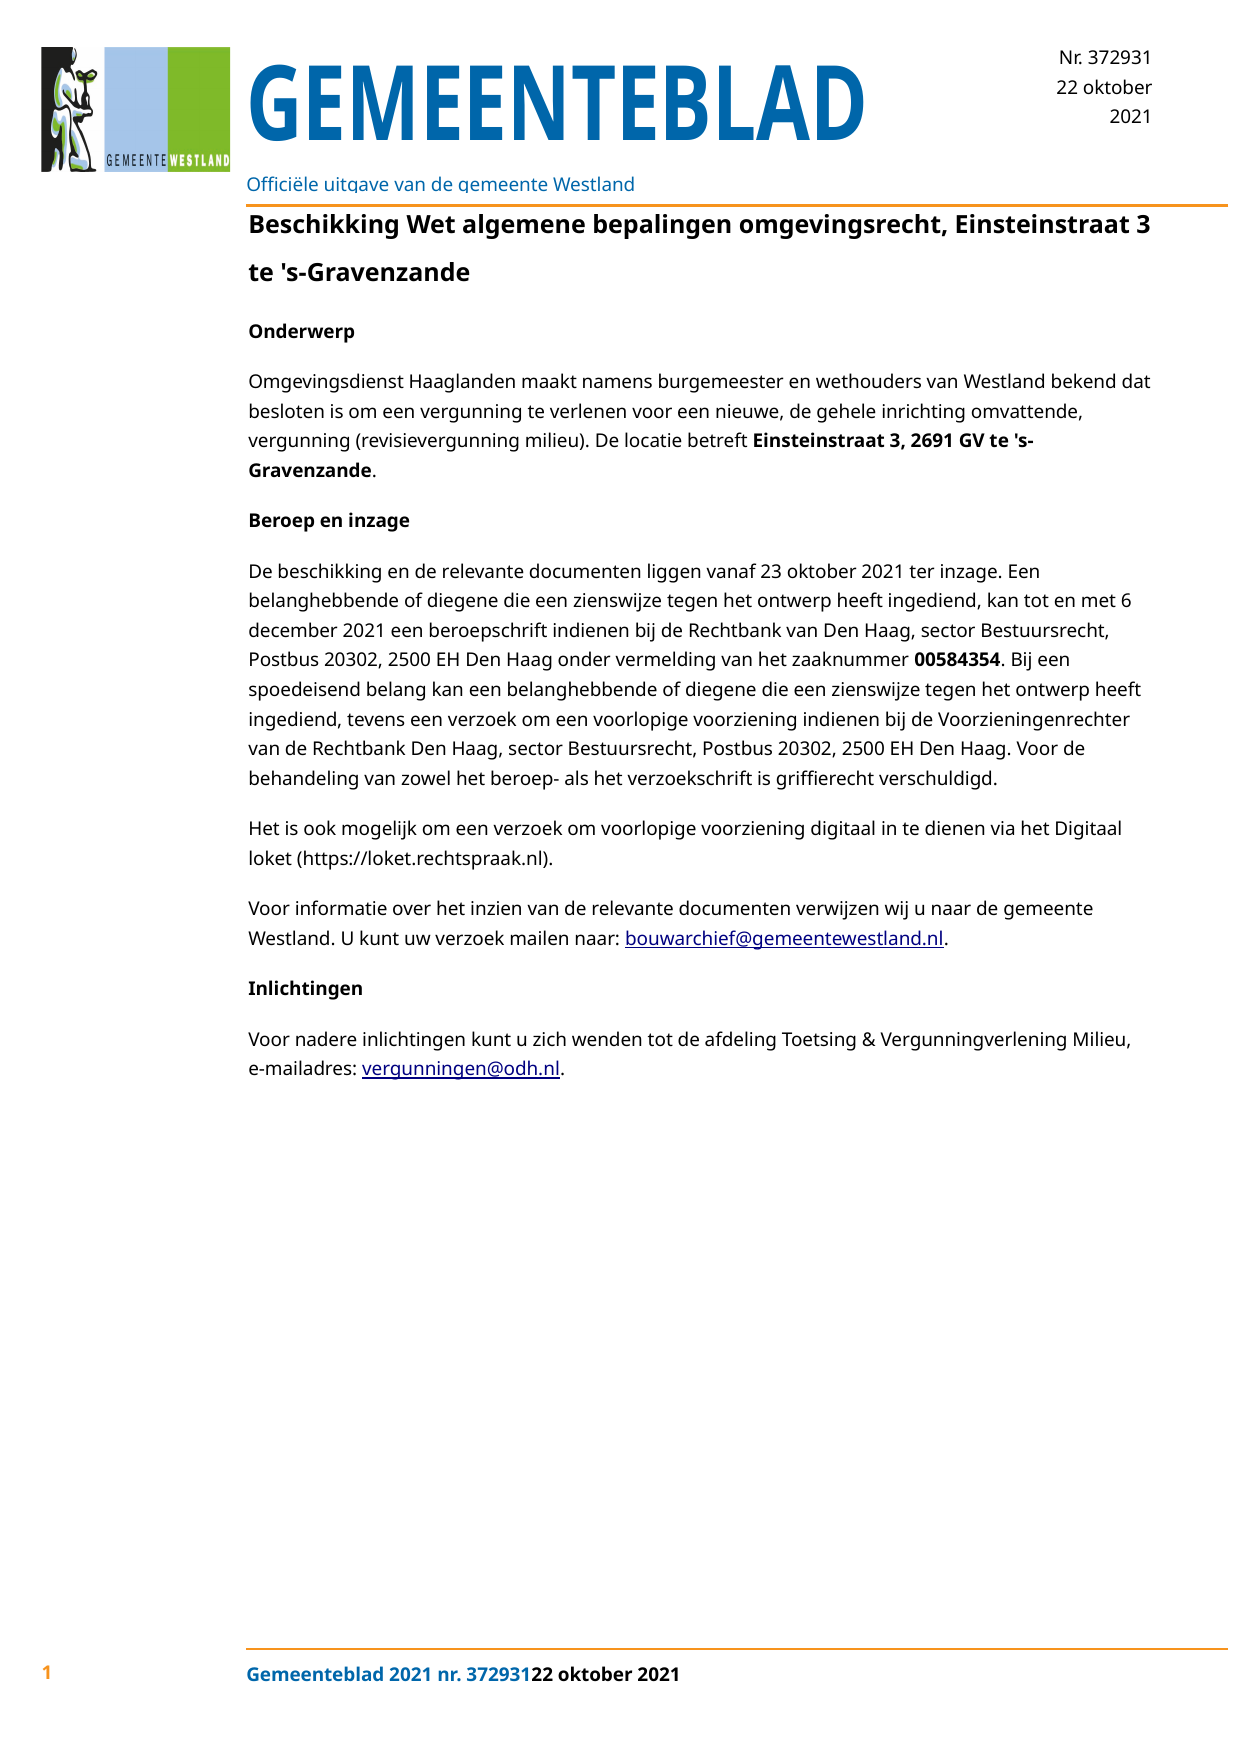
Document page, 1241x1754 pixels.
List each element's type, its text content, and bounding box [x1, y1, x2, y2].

picture [41, 47, 231, 172]
text Het is ook mogelijk om een verzoek om voorlopige voorziening digitaal in te dienen via het Digitaal loket (https://loket.rechtspraak.nl). [248, 815, 1152, 871]
text Omgevingsdienst Haaglanden maakt namens burgemeester en wethouders van Westland bekend dat besloten is om een vergunning te verlenen voor een nieuwe, de gehele inrichting omvattende, vergunning (revisievergunning milieu). De locatie betreft Einsteinstraat 3, 2691 GV te 's-Gravenzande. [248, 368, 1152, 483]
text Beschikking Wet algemene bepalingen omgevingsrecht, Einsteinstraat 3 te 's-Gravenzande [248, 207, 1152, 288]
text Inlichtingen [248, 975, 1152, 1001]
text Voor informatie over het inzien van de relevante documenten verwijzen wij u naar de gemeente Westland. U kunt uw verzoek mailen naar: bouwarchief@gemeentewestland.nl. [248, 895, 1152, 951]
text Voor nadere inlichtingen kunt u zich wenden tot de afdeling Toetsing & Vergunningverlening Milieu, e-mailadres: vergunningen@odh.nl. [248, 1026, 1152, 1081]
text Onderwerp [248, 318, 1152, 344]
text Beroep en inzage [248, 507, 1152, 533]
text De beschikking en de relevante documenten liggen vanaf 23 oktober 2021 ter inzage. Een belanghebbende of diegene die een zienswijze tegen het ontwerp heeft ingediend, kan tot en met 6 december 2021 een beroepschrift indienen bij de Rechtbank van Den Haag, sector Bestuursrecht, Postbus 20302, 2500 EH Den Haag onder vermelding van het zaaknummer 00584354. Bij een spoedeisend belang kan een belanghebbende of diegene die een zienswijze tegen het ontwerp heeft ingediend, tevens een verzoek om een voorlopige voorziening indienen bij de Voorzieningenrechter van de Rechtbank Den Haag, sector Bestuursrecht, Postbus 20302, 2500 EH Den Haag. Voor de behandeling van zowel het beroep- als het verzoekschrift is griffierecht verschuldigd. [248, 558, 1152, 791]
